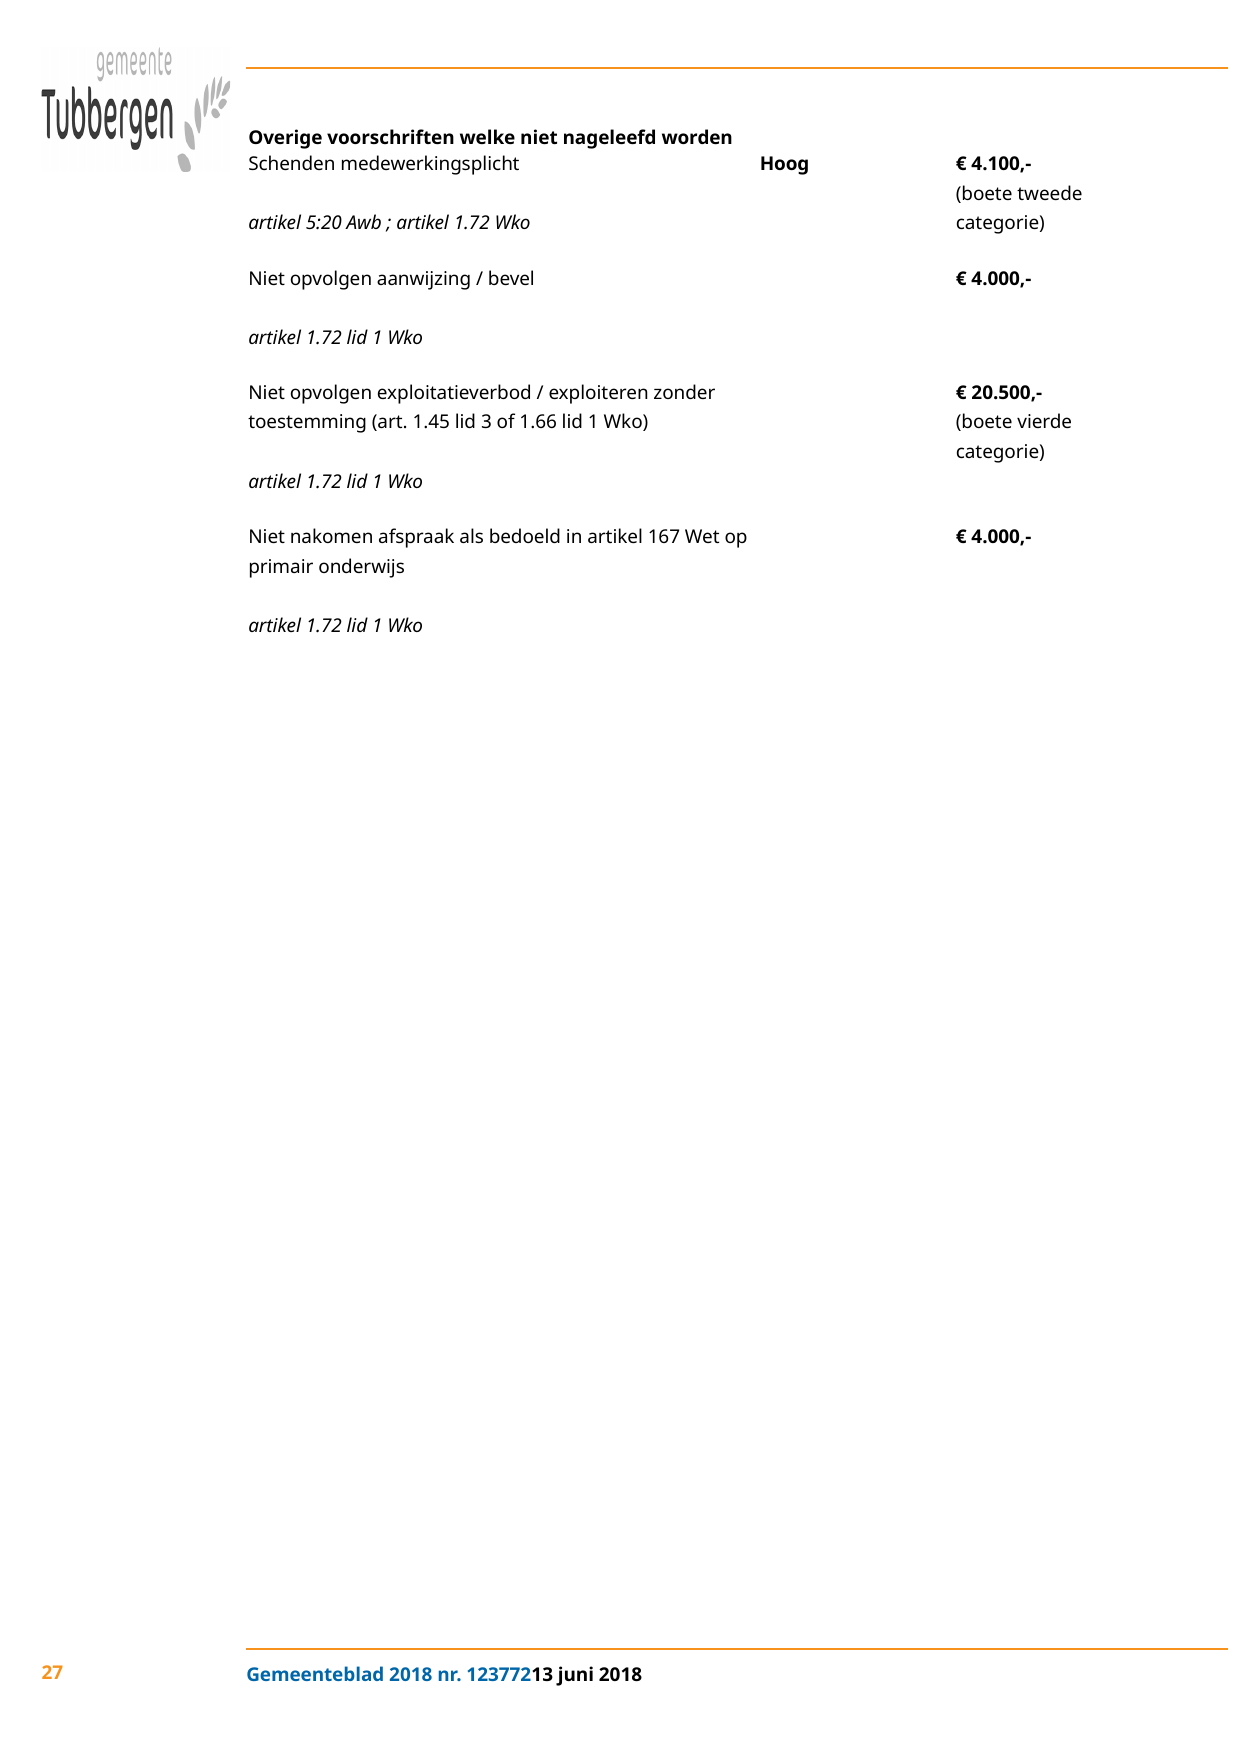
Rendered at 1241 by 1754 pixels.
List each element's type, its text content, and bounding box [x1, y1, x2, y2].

table_cell Hoog [760, 150, 956, 667]
picture [41, 47, 231, 172]
table_cell € 4.000,- [956, 265, 1152, 379]
table_cell € 4.000,- [956, 523, 1152, 667]
table_header Overige voorschriften welke niet nageleefd worden [248, 125, 1152, 150]
table_cell Niet opvolgen exploitatieverbod / exploiteren zonder toestemming (art. 1.45 lid 3 of 1.66 lid 1 Wko) artikel 1.72 lid 1 Wko [248, 379, 759, 523]
table_cell € 20.500,- (boete vierde categorie) [956, 379, 1152, 523]
table_cell Schenden medewerkingsplicht artikel 5:20 Awb ; artikel 1.72 Wko [248, 150, 759, 265]
table_cell € 4.100,- (boete tweede categorie) [956, 150, 1152, 265]
table_cell Niet opvolgen aanwijzing / bevel artikel 1.72 lid 1 Wko [248, 265, 759, 379]
table_cell Niet nakomen afspraak als bedoeld in artikel 167 Wet op primair onderwijs artikel 1.72 lid 1 Wko [248, 523, 759, 667]
